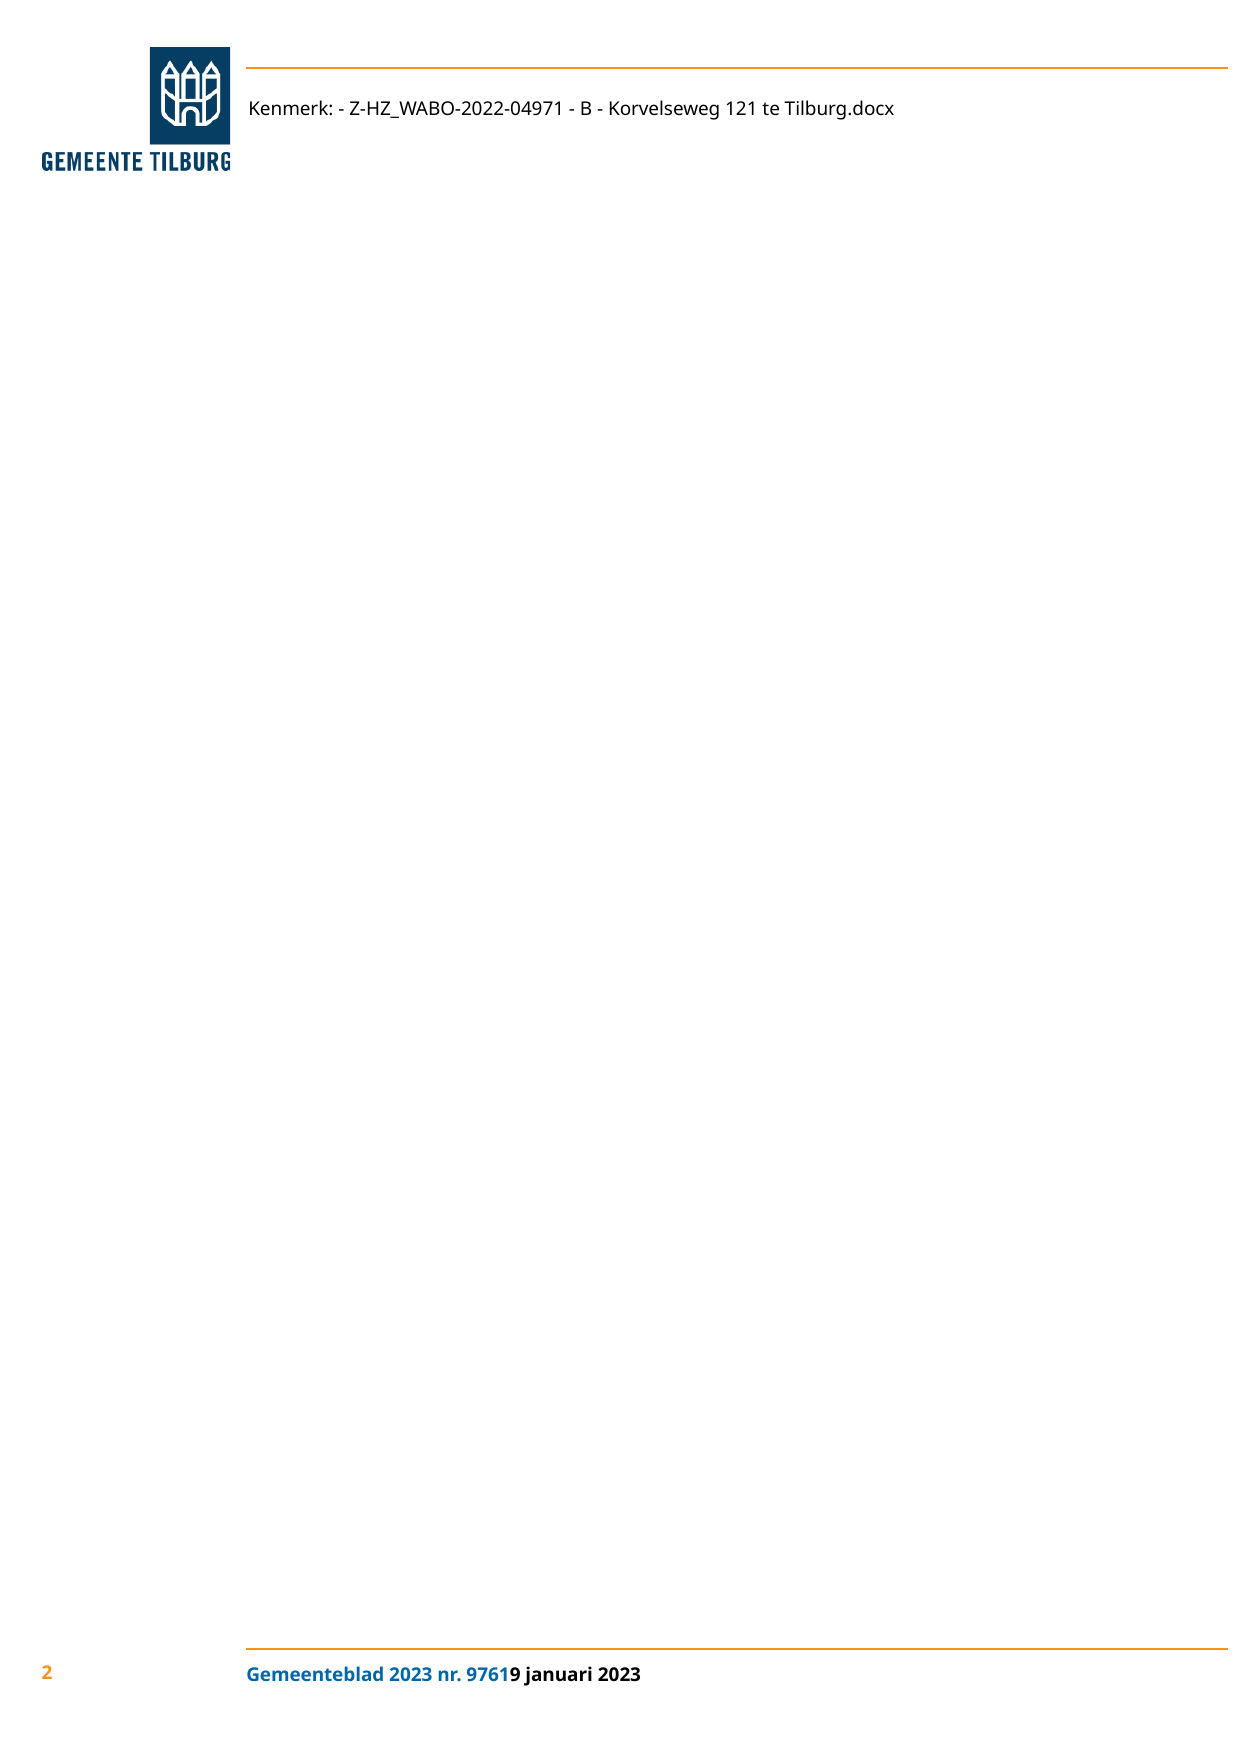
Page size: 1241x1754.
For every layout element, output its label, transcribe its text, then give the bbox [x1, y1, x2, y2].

picture [41, 47, 231, 172]
text Kenmerk: - Z-HZ_WABO-2022-04971 - B - Korvelseweg 121 te Tilburg.docx [248, 95, 1152, 121]
